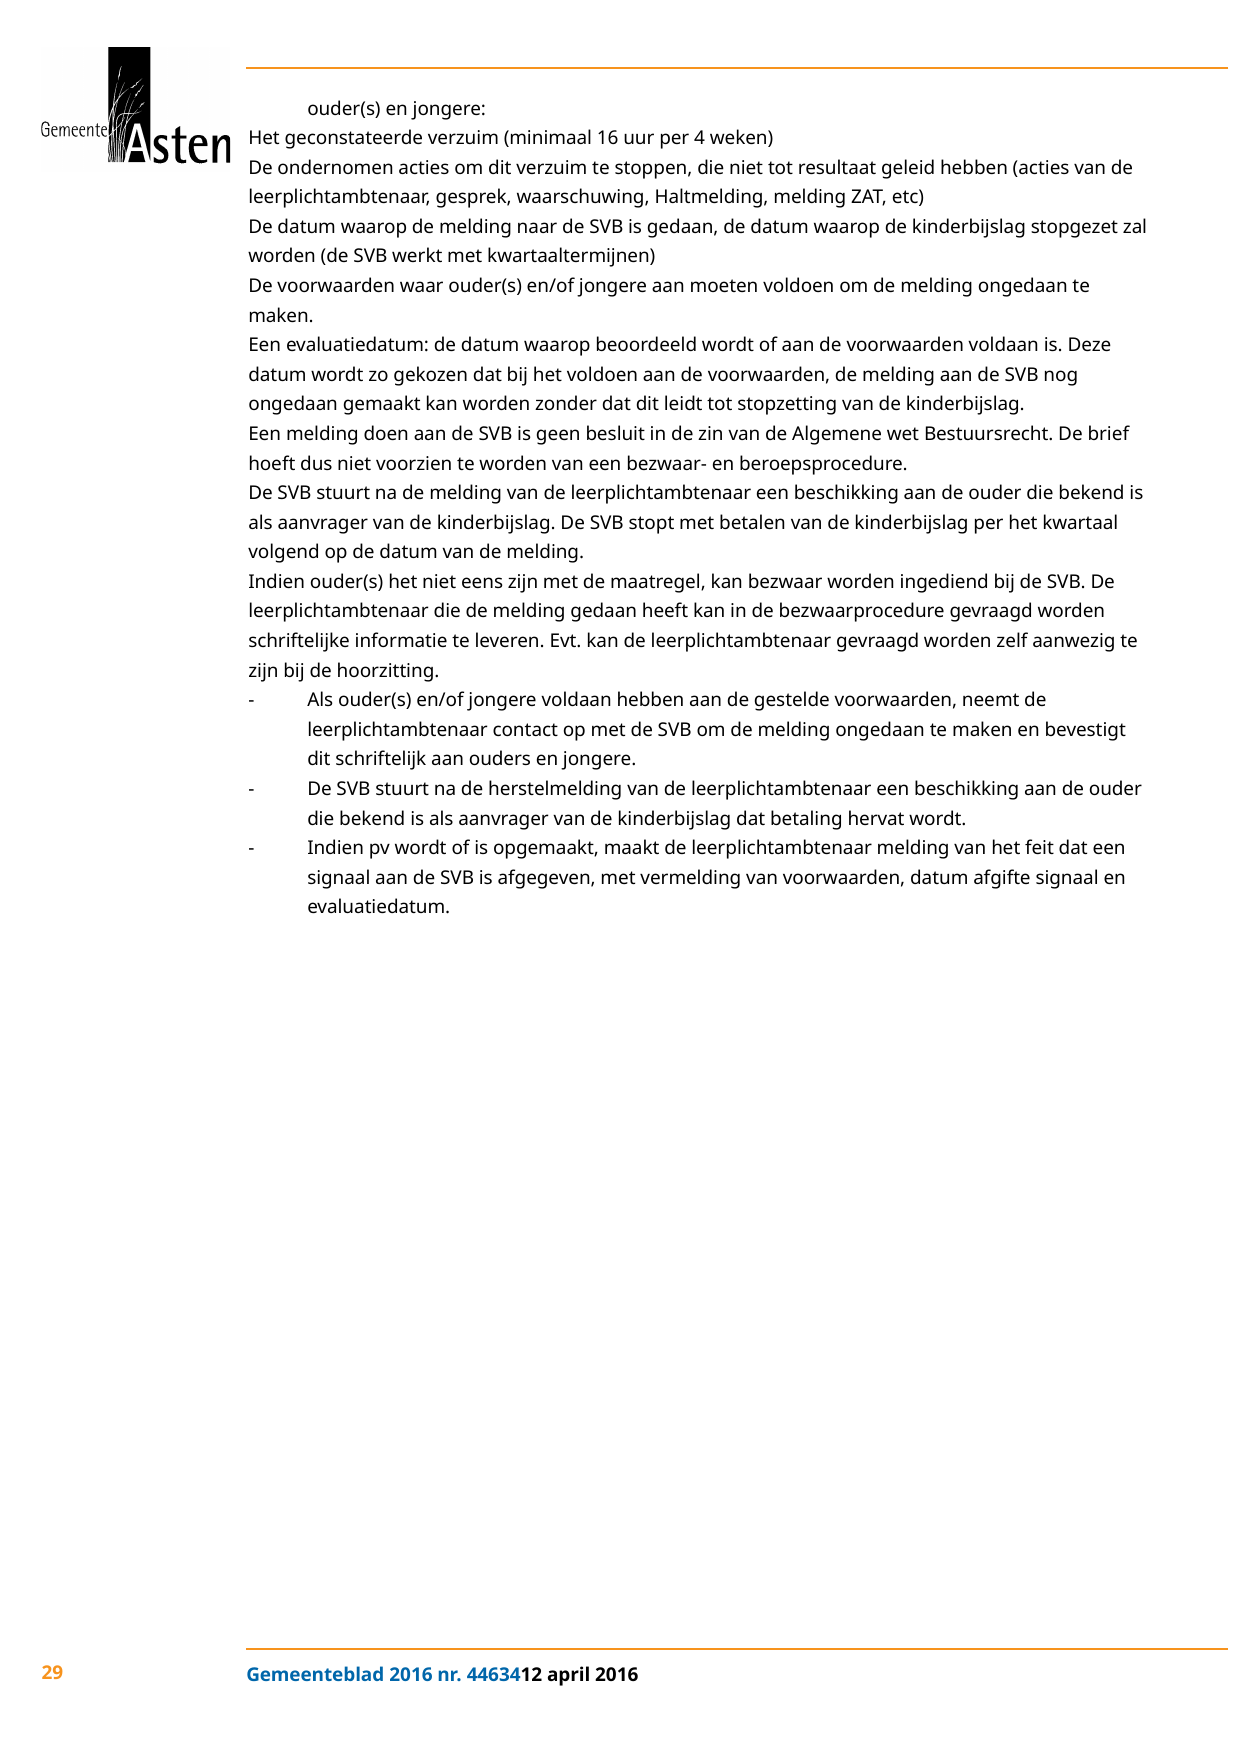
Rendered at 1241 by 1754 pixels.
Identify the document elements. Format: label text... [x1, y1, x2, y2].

text Indien ouder(s) het niet eens zijn met de maatregel, kan bezwaar worden ingediend bij de SVB. De leerplichtambtenaar die de melding gedaan heeft kan in de bezwaarprocedure gevraagd worden schriftelijke informatie te leveren. Evt. kan de leerplichtambtenaar gevraagd worden zelf aanwezig te zijn bij de hoorzitting. [248, 568, 1152, 683]
text De datum waarop de melding naar de SVB is gedaan, de datum waarop de kinderbijslag stopgezet zal worden (de SVB werkt met kwartaaltermijnen) [248, 213, 1152, 268]
list Indien pv wordt of is opgemaakt, maakt de leerplichtambtenaar melding van het feit dat een signaal aan de SVB is afgegeven, met vermelding van voorwaarden, datum afgifte signaal en evaluatiedatum. [248, 834, 1152, 919]
list ouder(s) en jongere: [248, 95, 1152, 121]
text De SVB stuurt na de melding van de leerplichtambtenaar een beschikking aan de ouder die bekend is als aanvrager van de kinderbijslag. De SVB stopt met betalen van de kinderbijslag per het kwartaal volgend op de datum van de melding. [248, 479, 1152, 564]
picture [41, 47, 231, 172]
text De ondernomen acties om dit verzuim te stoppen, die niet tot resultaat geleid hebben (acties van de leerplichtambtenaar, gesprek, waarschuwing, Haltmelding, melding ZAT, etc) [248, 154, 1152, 209]
text De voorwaarden waar ouder(s) en/of jongere aan moeten voldoen om de melding ongedaan te maken. [248, 272, 1152, 328]
text Een melding doen aan de SVB is geen besluit in de zin van de Algemene wet Bestuursrecht. De brief hoeft dus niet voorzien te worden van een bezwaar- en beroepsprocedure. [248, 420, 1152, 476]
text Een evaluatiedatum: de datum waarop beoordeeld wordt of aan de voorwaarden voldaan is. Deze datum wordt zo gekozen dat bij het voldoen aan de voorwaarden, de melding aan de SVB nog ongedaan gemaakt kan worden zonder dat dit leidt tot stopzetting van de kinderbijslag. [248, 331, 1152, 416]
text Het geconstateerde verzuim (minimaal 16 uur per 4 weken) [248, 124, 1152, 150]
list De SVB stuurt na de herstelmelding van de leerplichtambtenaar een beschikking aan de ouder die bekend is als aanvrager van de kinderbijslag dat betaling hervat wordt. [248, 775, 1152, 831]
list Als ouder(s) en/of jongere voldaan hebben aan de gestelde voorwaarden, neemt de leerplichtambtenaar contact op met de SVB om de melding ongedaan te maken en bevestigt dit schriftelijk aan ouders en jongere. [248, 686, 1152, 771]
